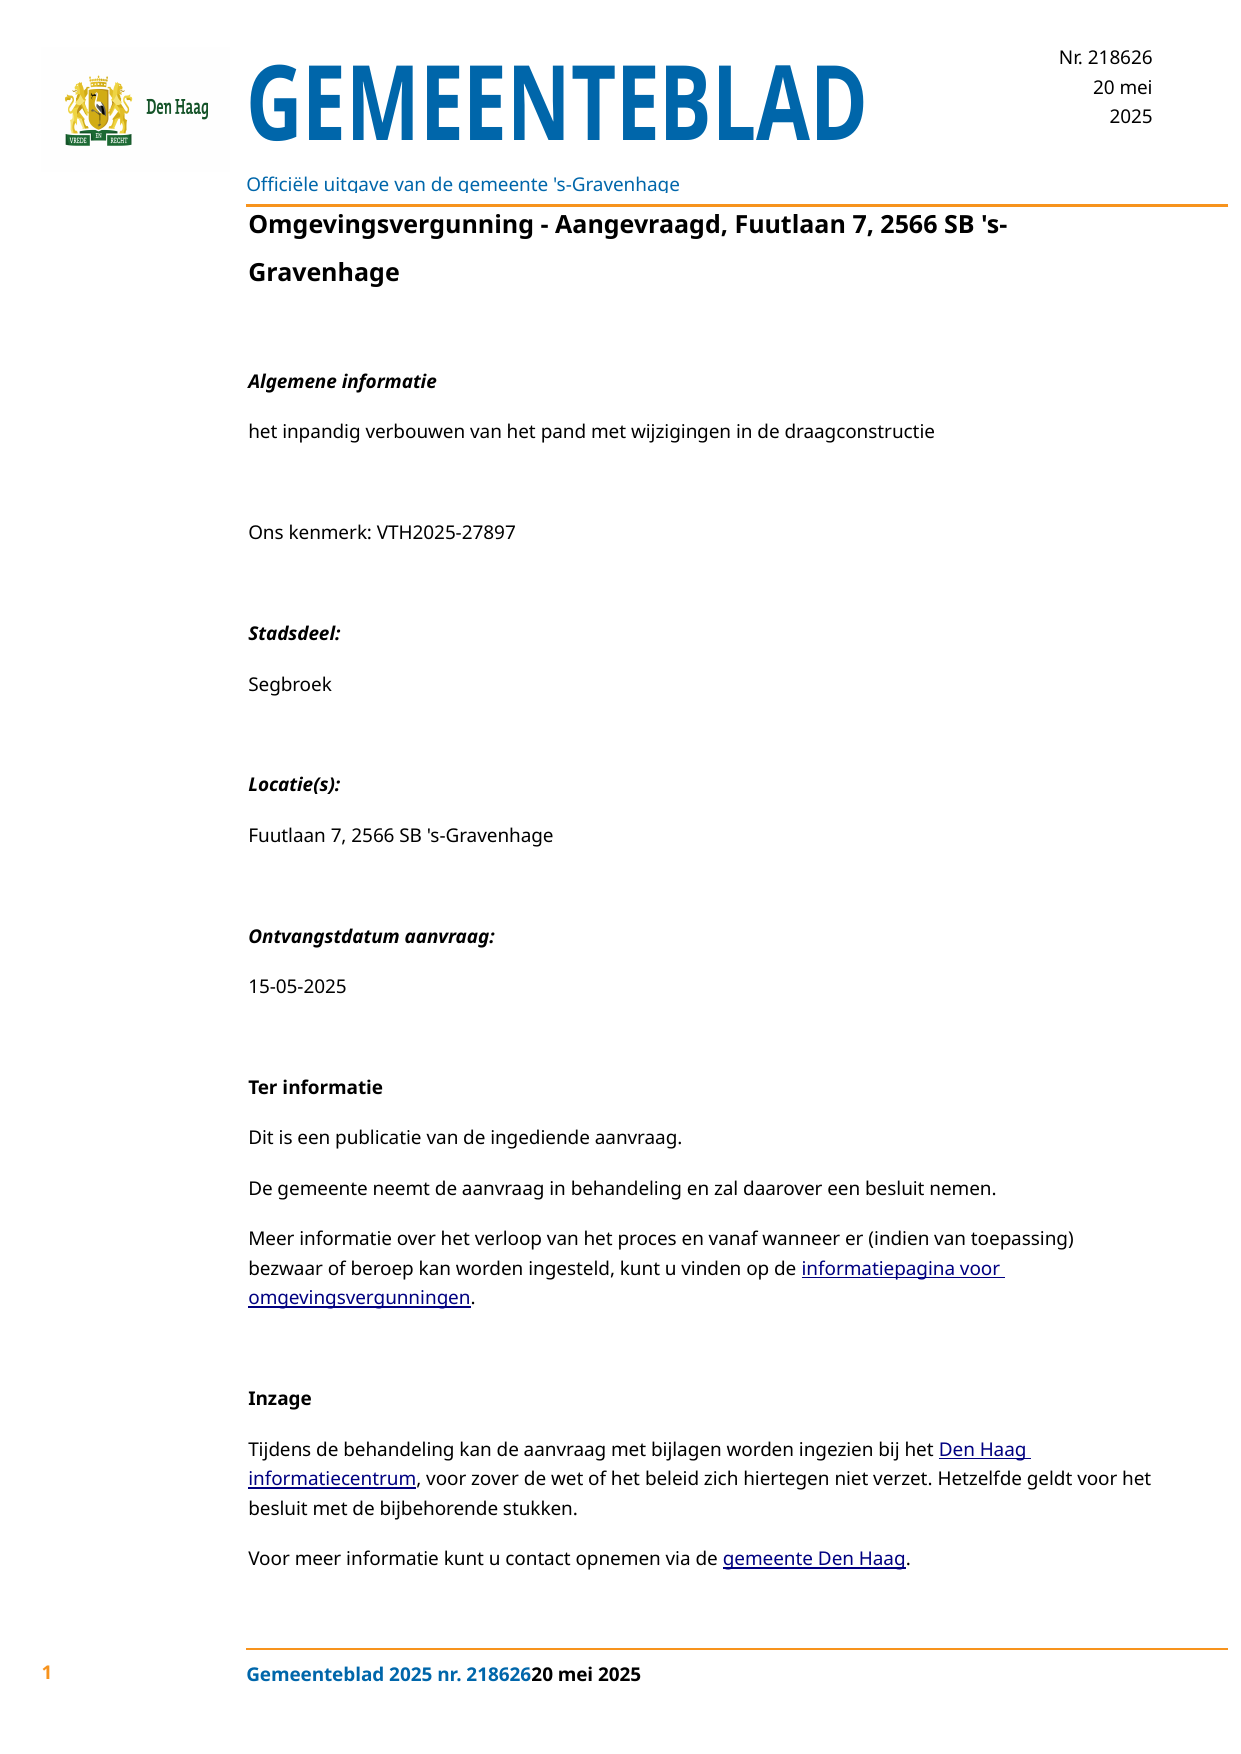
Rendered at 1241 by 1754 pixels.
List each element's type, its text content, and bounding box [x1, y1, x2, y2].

text Dit is een publicatie van de ingediende aanvraag. [248, 1124, 1152, 1150]
text Ons kenmerk: VTH2025-27897 [248, 519, 1152, 545]
text Ontvangstdatum aanvraag: [248, 923, 1152, 949]
text 15-05-2025 [248, 973, 1152, 999]
text Fuutlaan 7, 2566 SB 's-Gravenhage [248, 822, 1152, 848]
text Omgevingsvergunning - Aangevraagd, Fuutlaan 7, 2566 SB 's-Gravenhage [248, 207, 1152, 288]
text Segbroek [248, 671, 1152, 697]
text het inpandig verbouwen van het pand met wijzigingen in de draagconstructie [248, 419, 1152, 444]
text Stadsdeel: [248, 620, 1152, 646]
text Meer informatie over het verloop van het proces en vanaf wanneer er (indien van toepassing) bezwaar of beroep kan worden ingesteld, kunt u vinden op de informatiepagina voor omgevingsvergunningen. [248, 1225, 1152, 1310]
text Ter informatie [248, 1074, 1152, 1100]
text Algemene informatie [248, 368, 1152, 394]
picture [41, 47, 231, 172]
text Inzage [248, 1385, 1152, 1411]
text Tijdens de behandeling kan de aanvraag met bijlagen worden ingezien bij het Den Haag informatiecentrum, voor zover de wet of het beleid zich hiertegen niet verzet. Hetzelfde geldt voor het besluit met de bijbehorende stukken. [248, 1436, 1152, 1521]
text Locatie(s): [248, 772, 1152, 797]
text De gemeente neemt de aanvraag in behandeling en zal daarover een besluit nemen. [248, 1175, 1152, 1201]
text Voor meer informatie kunt u contact opnemen via de gemeente Den Haag. [248, 1545, 1152, 1571]
